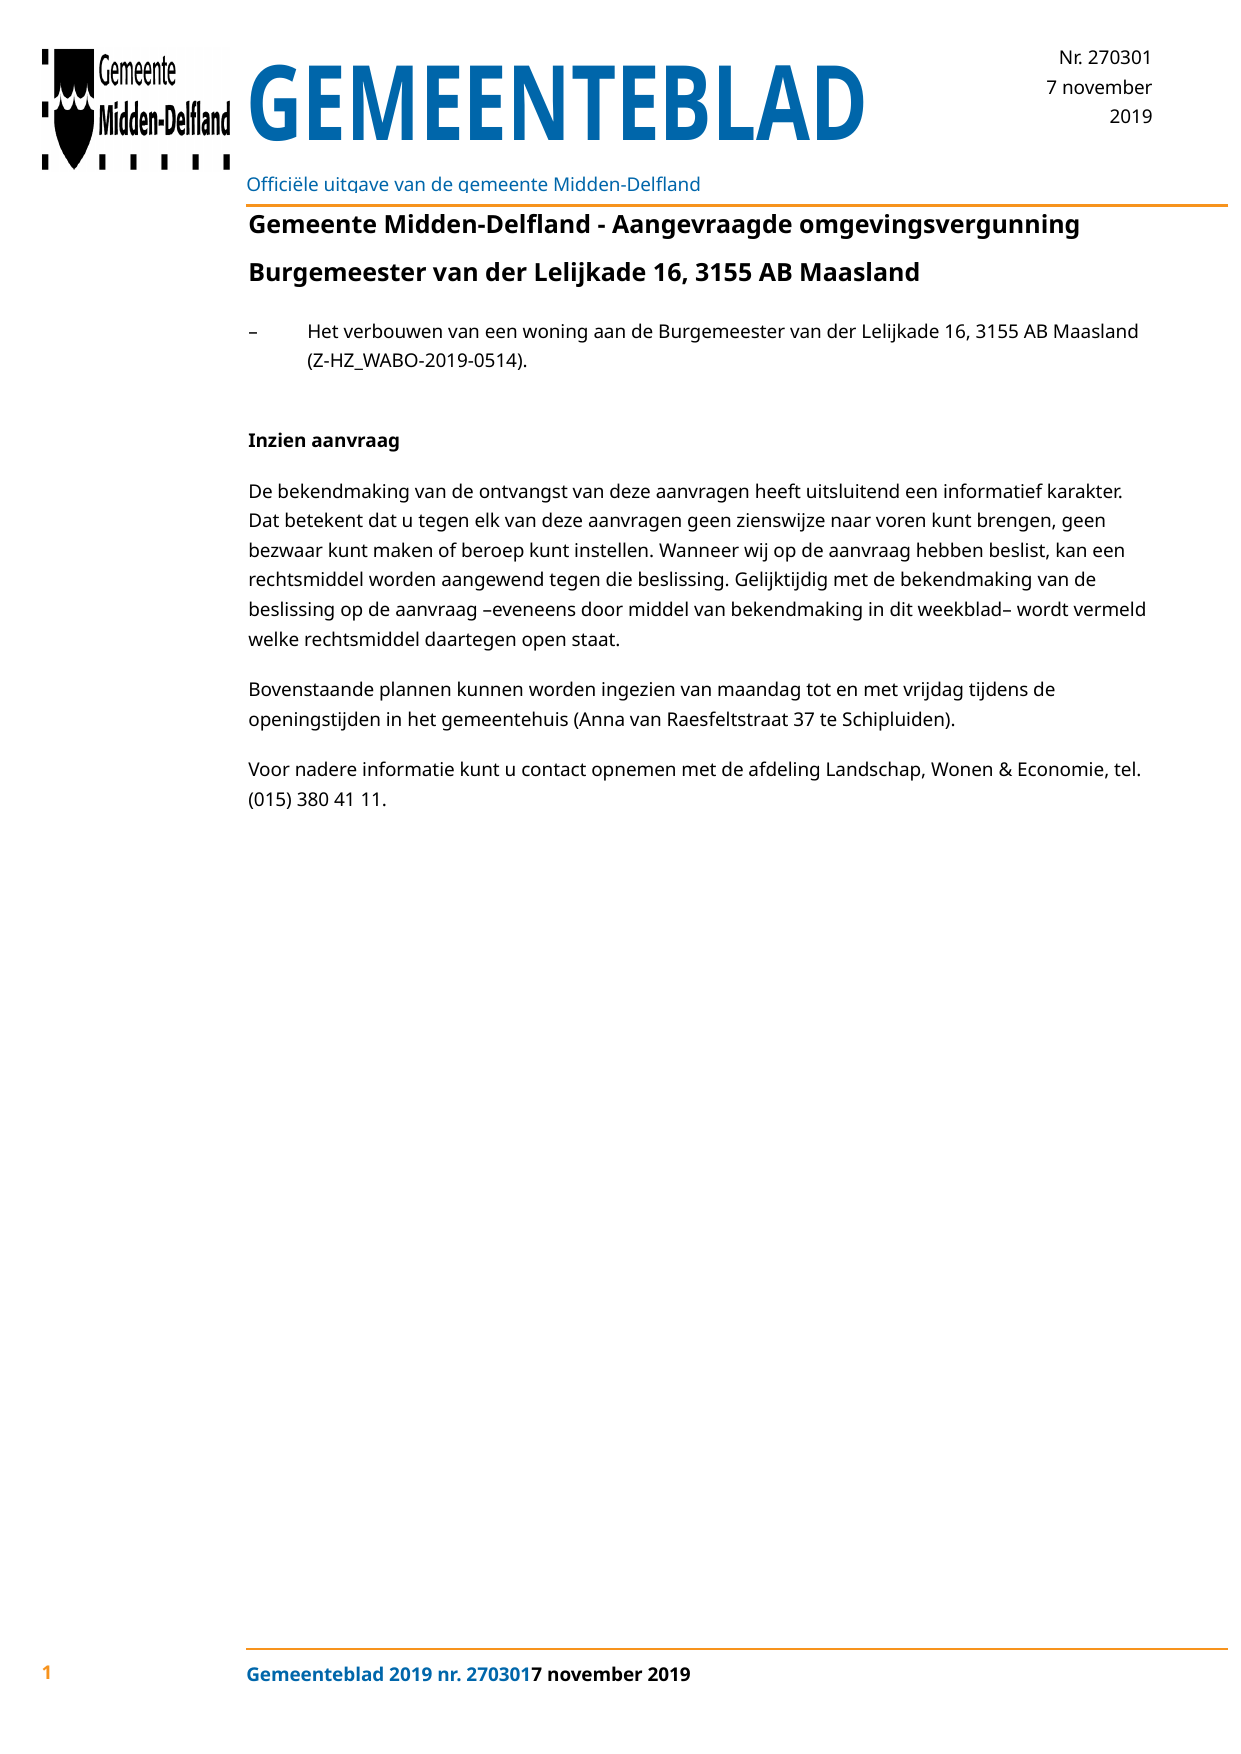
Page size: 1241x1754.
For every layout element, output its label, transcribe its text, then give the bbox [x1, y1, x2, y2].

text Voor nadere informatie kunt u contact opnemen met de afdeling Landschap, Wonen & Economie, tel. (015) 380 41 11. [248, 756, 1152, 812]
text Bovenstaande plannen kunnen worden ingezien van maandag tot en met vrijdag tijdens de openingstijden in het gemeentehuis (Anna van Raesfeltstraat 37 te Schipluiden). [248, 676, 1152, 732]
text Inzien aanvraag [248, 427, 1152, 453]
text Gemeente Midden-Delfland - Aangevraagde omgevingsvergunning Burgemeester van der Lelijkade 16, 3155 AB Maasland [248, 207, 1152, 288]
list Het verbouwen van een woning aan de Burgemeester van der Lelijkade 16, 3155 AB Maasland (Z-HZ_WABO-2019-0514). [248, 318, 1152, 373]
text De bekendmaking van de ontvangst van deze aanvragen heeft uitsluitend een informatief karakter. Dat betekent dat u tegen elk van deze aanvragen geen zienswijze naar voren kunt brengen, geen bezwaar kunt maken of beroep kunt instellen. Wanneer wij op de aanvraag hebben beslist, kan een rechtsmiddel worden aangewend tegen die beslissing. Gelijktijdig met de bekendmaking van de beslissing op de aanvraag –eveneens door middel van bekendmaking in dit weekblad– wordt vermeld welke rechtsmiddel daartegen open staat. [248, 478, 1152, 652]
picture [41, 47, 231, 172]
